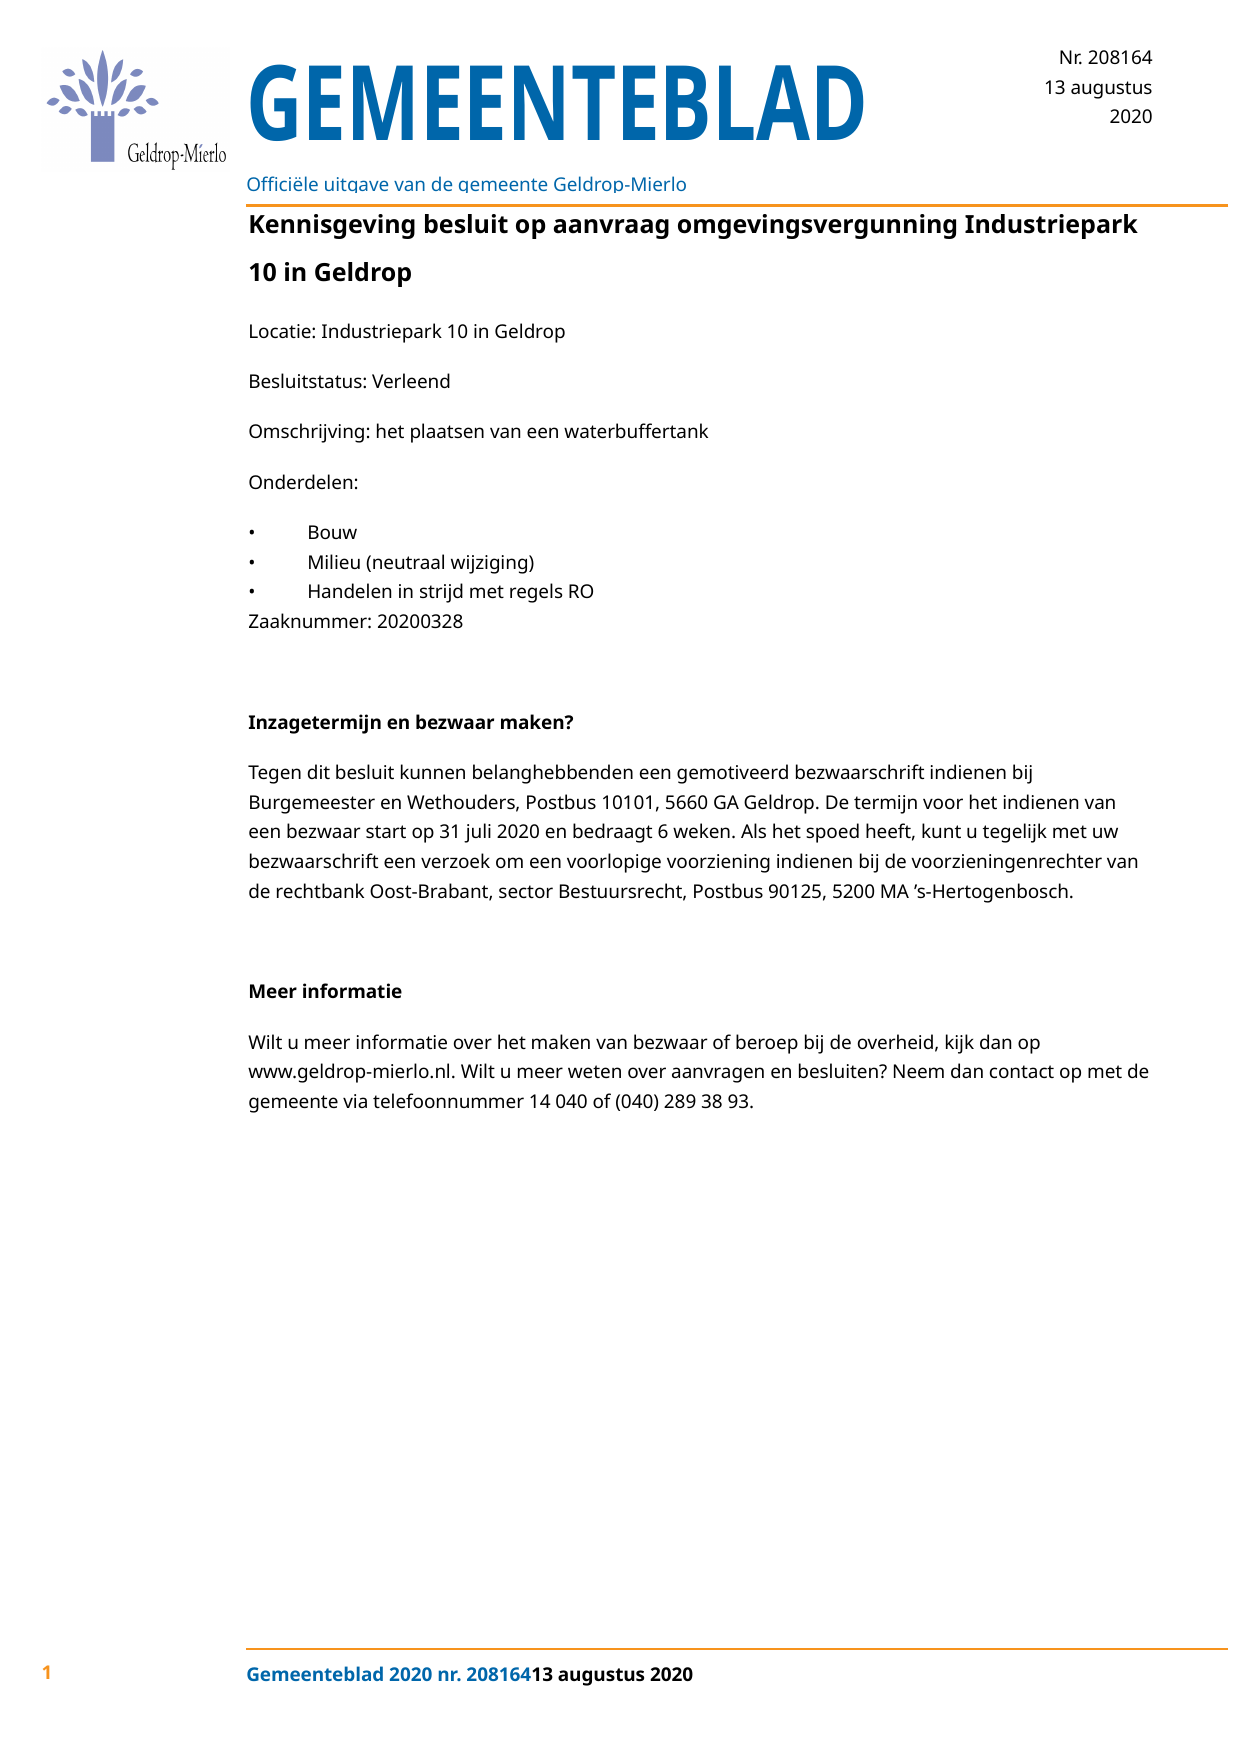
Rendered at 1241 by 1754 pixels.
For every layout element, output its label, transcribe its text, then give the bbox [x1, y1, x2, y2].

list Bouw [248, 519, 1152, 545]
text Wilt u meer informatie over het maken van bezwaar of beroep bij de overheid, kijk dan op www.geldrop-mierlo.nl. Wilt u meer weten over aanvragen en besluiten? Neem dan contact op met de gemeente via telefoonnummer 14 040 of (040) 289 38 93. [248, 1029, 1152, 1114]
text Zaaknummer: 20200328 [248, 608, 1152, 634]
text Meer informatie [248, 979, 1152, 1004]
text Tegen dit besluit kunnen belanghebbenden een gemotiveerd bezwaarschrift indienen bij Burgemeester en Wethouders, Postbus 10101, 5660 GA Geldrop. De termijn voor het indienen van een bezwaar start op 31 juli 2020 en bedraagt 6 weken. Als het spoed heeft, kunt u tegelijk met uw bezwaarschrift een verzoek om een voorlopige voorziening indienen bij de voorzieningenrechter van de rechtbank Oost-Brabant, sector Bestuursrecht, Postbus 90125, 5200 MA ’s-Hertogenbosch. [248, 759, 1152, 904]
text Onderdelen: [248, 469, 1152, 495]
list Handelen in strijd met regels RO [248, 579, 1152, 604]
text Locatie: Industriepark 10 in Geldrop [248, 318, 1152, 344]
text Besluitstatus: Verleend [248, 368, 1152, 394]
text Kennisgeving besluit op aanvraag omgevingsvergunning Industriepark 10 in Geldrop [248, 207, 1152, 288]
list Milieu (neutraal wijziging) [248, 549, 1152, 575]
text Inzagetermijn en bezwaar maken? [248, 709, 1152, 735]
text Omschrijving: het plaatsen van een waterbuffertank [248, 419, 1152, 444]
picture [41, 47, 231, 172]
